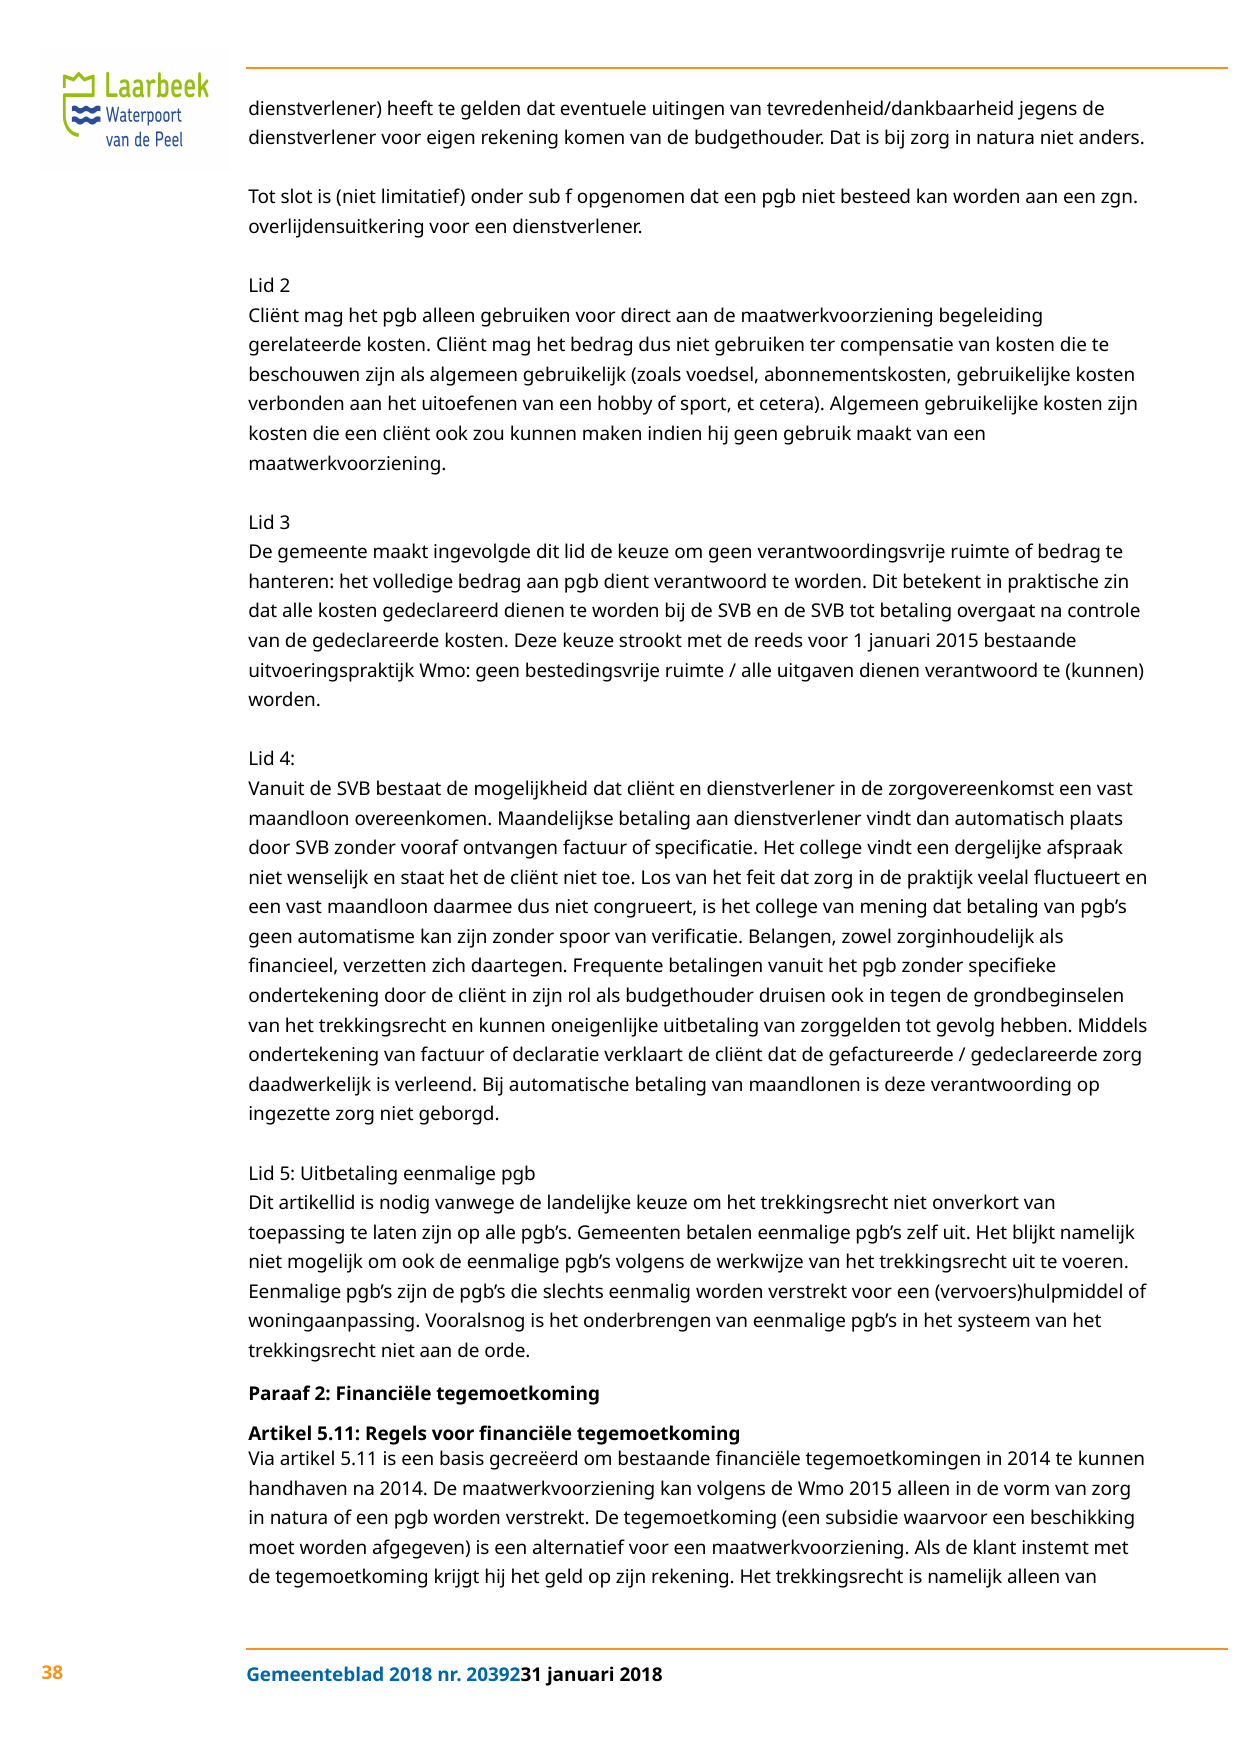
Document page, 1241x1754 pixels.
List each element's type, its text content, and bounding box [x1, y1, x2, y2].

text Paraaf 2: Financiële tegemoetkoming [248, 1380, 1152, 1406]
text dienstverlener) heeft te gelden dat eventuele uitingen van tevredenheid/dankbaarheid jegens de dienstverlener voor eigen rekening komen van de budgethouder. Dat is bij zorg in natura niet anders. [248, 95, 1152, 150]
text Lid 5: Uitbetaling eenmalige pgb [248, 1160, 1152, 1186]
text Lid 3 [248, 509, 1152, 535]
text De gemeente maakt ingevolgde dit lid de keuze om geen verantwoordingsvrije ruimte of bedrag te hanteren: het volledige bedrag aan pgb dient verantwoord te worden. Dit betekent in praktische zin dat alle kosten gedeclareerd dienen te worden bij de SVB en de SVB tot betaling overgaat na controle van de gedeclareerde kosten. Deze keuze strookt met de reeds voor 1 januari 2015 bestaande uitvoeringspraktijk Wmo: geen bestedingsvrije ruimte / alle uitgaven dienen verantwoord te (kunnen) worden. [248, 538, 1152, 712]
text Artikel 5.11: Regels voor financiële tegemoetkoming [248, 1420, 1152, 1445]
text Dit artikellid is nodig vanwege de landelijke keuze om het trekkingsrecht niet onverkort van toepassing te laten zijn op alle pgb’s. Gemeenten betalen eenmalige pgb’s zelf uit. Het blijkt namelijk niet mogelijk om ook de eenmalige pgb’s volgens de werkwijze van het trekkingsrecht uit te voeren. Eenmalige pgb’s zijn de pgb’s die slechts eenmalig worden verstrekt voor een (vervoers)hulpmiddel of woningaanpassing. Vooralsnog is het onderbrengen van eenmalige pgb’s in het systeem van het trekkingsrecht niet aan de orde. [248, 1189, 1152, 1363]
picture [41, 47, 231, 172]
text Tot slot is (niet limitatief) onder sub f opgenomen dat een pgb niet besteed kan worden aan een zgn. overlijdensuitkering voor een dienstverlener. [248, 183, 1152, 239]
text Lid 2 [248, 272, 1152, 298]
text Cliënt mag het pgb alleen gebruiken voor direct aan de maatwerkvoorziening begeleiding gerelateerde kosten. Cliënt mag het bedrag dus niet gebruiken ter compensatie van kosten die te beschouwen zijn als algemeen gebruikelijk (zoals voedsel, abonnementskosten, gebruikelijke kosten verbonden aan het uitoefenen van een hobby of sport, et cetera). Algemeen gebruikelijke kosten zijn kosten die een cliënt ook zou kunnen maken indien hij geen gebruik maakt van een maatwerkvoorziening. [248, 302, 1152, 476]
text Vanuit de SVB bestaat de mogelijkheid dat cliënt en dienstverlener in de zorgovereenkomst een vast maandloon overeenkomen. Maandelijkse betaling aan dienstverlener vindt dan automatisch plaats door SVB zonder vooraf ontvangen factuur of specificatie. Het college vindt een dergelijke afspraak niet wenselijk en staat het de cliënt niet toe. Los van het feit dat zorg in de praktijk veelal fluctueert en een vast maandloon daarmee dus niet congrueert, is het college van mening dat betaling van pgb’s geen automatisme kan zijn zonder spoor van verificatie. Belangen, zowel zorginhoudelijk als financieel, verzetten zich daartegen. Frequente betalingen vanuit het pgb zonder specifieke ondertekening door de cliënt in zijn rol als budgethouder druisen ook in tegen de grondbeginselen van het trekkingsrecht en kunnen oneigenlijke uitbetaling van zorggelden tot gevolg hebben. Middels ondertekening van factuur of declaratie verklaart de cliënt dat de gefactureerde / gedeclareerde zorg daadwerkelijk is verleend. Bij automatische betaling van maandlonen is deze verantwoording op ingezette zorg niet geborgd. [248, 775, 1152, 1126]
text Via artikel 5.11 is een basis gecreëerd om bestaande financiële tegemoetkomingen in 2014 te kunnen handhaven na 2014. De maatwerkvoorziening kan volgens de Wmo 2015 alleen in de vorm van zorg in natura of een pgb worden verstrekt. De tegemoetkoming (een subsidie waarvoor een beschikking moet worden afgegeven) is een alternatief voor een maatwerkvoorziening. Als de klant instemt met de tegemoetkoming krijgt hij het geld op zijn rekening. Het trekkingsrecht is namelijk alleen van [248, 1445, 1152, 1589]
text Lid 4: [248, 746, 1152, 771]
